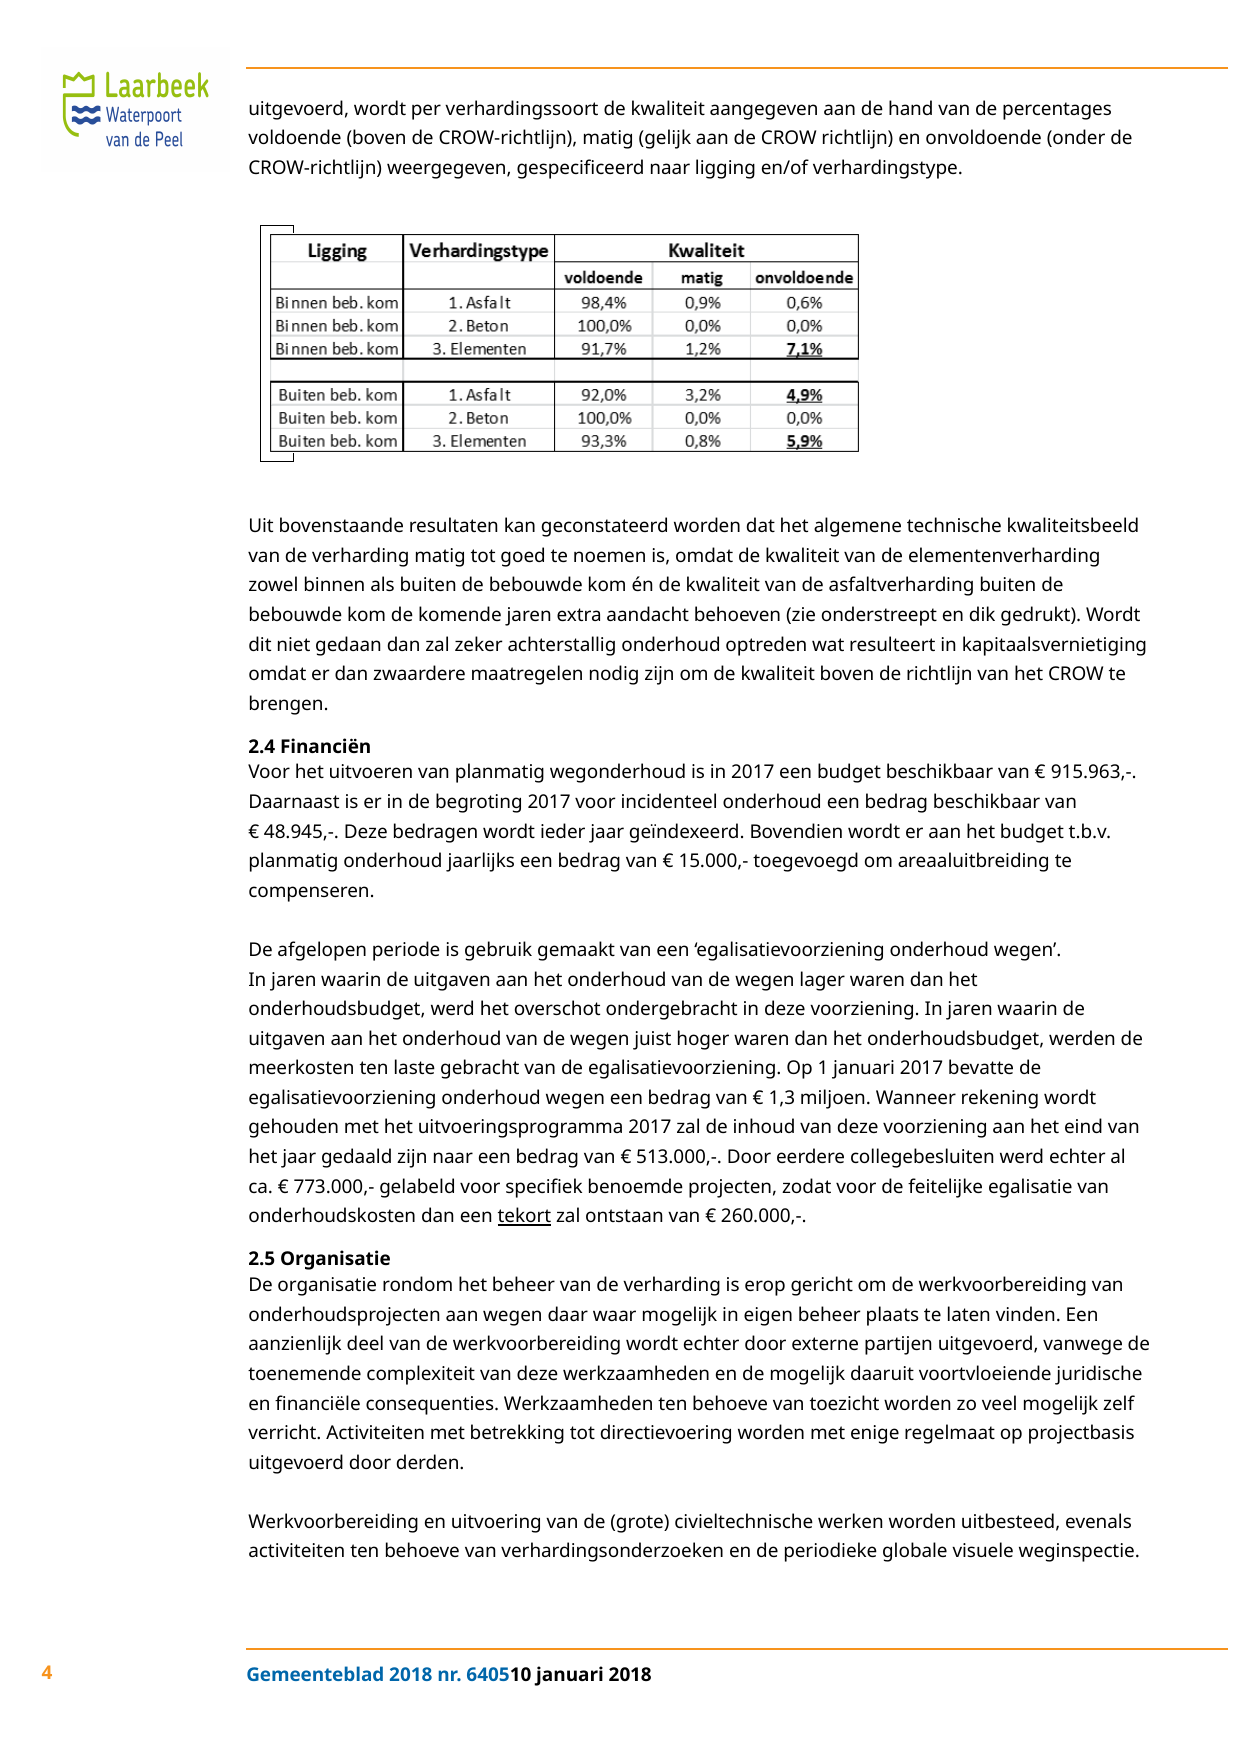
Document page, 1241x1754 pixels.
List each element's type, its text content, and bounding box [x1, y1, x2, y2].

text Werkvoorbereiding en uitvoering van de (grote) civieltechnische werken worden uitbesteed, evenals activiteiten ten behoeve van verhardingsonderzoeken en de periodieke globale visuele weginspectie. [248, 1508, 1152, 1563]
text De afgelopen periode is gebruik gemaakt van een ‘egalisatievoorziening onderhoud wegen’. [248, 936, 1152, 962]
picture [268, 233, 860, 453]
text Uit bovenstaande resultaten kan geconstateerd worden dat het algemene technische kwaliteitsbeeld van de verharding matig tot goed te noemen is, omdat de kwaliteit van de elementenverharding zowel binnen als buiten de bebouwde kom én de kwaliteit van de asfaltverharding buiten de bebouwde kom de komende jaren extra aandacht behoeven (zie onderstreept en dik gedrukt). Wordt dit niet gedaan dan zal zeker achterstallig onderhoud optreden wat resulteert in kapitaalsvernietiging omdat er dan zwaardere maatregelen nodig zijn om de kwaliteit boven de richtlijn van het CROW te brengen. [248, 512, 1152, 716]
picture [41, 47, 231, 172]
text In jaren waarin de uitgaven aan het onderhoud van de wegen lager waren dan het onderhoudsbudget, werd het overschot ondergebracht in deze voorziening. In jaren waarin de uitgaven aan het onderhoud van de wegen juist hoger waren dan het onderhoudsbudget, werden de meerkosten ten laste gebracht van de egalisatievoorziening. Op 1 januari 2017 bevatte de egalisatievoorziening onderhoud wegen een bedrag van € 1,3 miljoen. Wanneer rekening wordt gehouden met het uitvoeringsprogramma 2017 zal de inhoud van deze voorziening aan het eind van het jaar gedaald zijn naar een bedrag van € 513.000,-. Door eerdere collegebesluiten werd echter al ca. € 773.000,- gelabeld voor specifiek benoemde projecten, zodat voor de feitelijke egalisatie van onderhoudskosten dan een tekort zal ontstaan van € 260.000,-. [248, 966, 1152, 1228]
text Voor het uitvoeren van planmatig wegonderhoud is in 2017 een budget beschikbaar van € 915.963,-. Daarnaast is er in de begroting 2017 voor incidenteel onderhoud een bedrag beschikbaar van € 48.945,-. Deze bedragen wordt ieder jaar geïndexeerd. Bovendien wordt er aan het budget t.b.v. planmatig onderhoud jaarlijks een bedrag van € 15.000,- toegevoegd om areaaluitbreiding te compenseren. [248, 759, 1152, 903]
text 2.5 Organisatie [248, 1246, 1152, 1271]
text 2.4 Financiën [248, 733, 1152, 759]
text De organisatie rondom het beheer van de verharding is erop gericht om de werkvoorbereiding van onderhoudsprojecten aan wegen daar waar mogelijk in eigen beheer plaats te laten vinden. Een aanzienlijk deel van de werkvoorbereiding wordt echter door externe partijen uitgevoerd, vanwege de toenemende complexiteit van deze werkzaamheden en de mogelijk daaruit voortvloeiende juridische en financiële consequenties. Werkzaamheden ten behoeve van toezicht worden zo veel mogelijk zelf verricht. Activiteiten met betrekking tot directievoering worden met enige regelmaat op projectbasis uitgevoerd door derden. [248, 1271, 1152, 1474]
text uitgevoerd, wordt per verhardingssoort de kwaliteit aangegeven aan de hand van de percentages voldoende (boven de CROW-richtlijn), matig (gelijk aan de CROW richtlijn) en onvoldoende (onder de CROW-richtlijn) weergegeven, gespecificeerd naar ligging en/of verhardingstype. [248, 95, 1152, 180]
